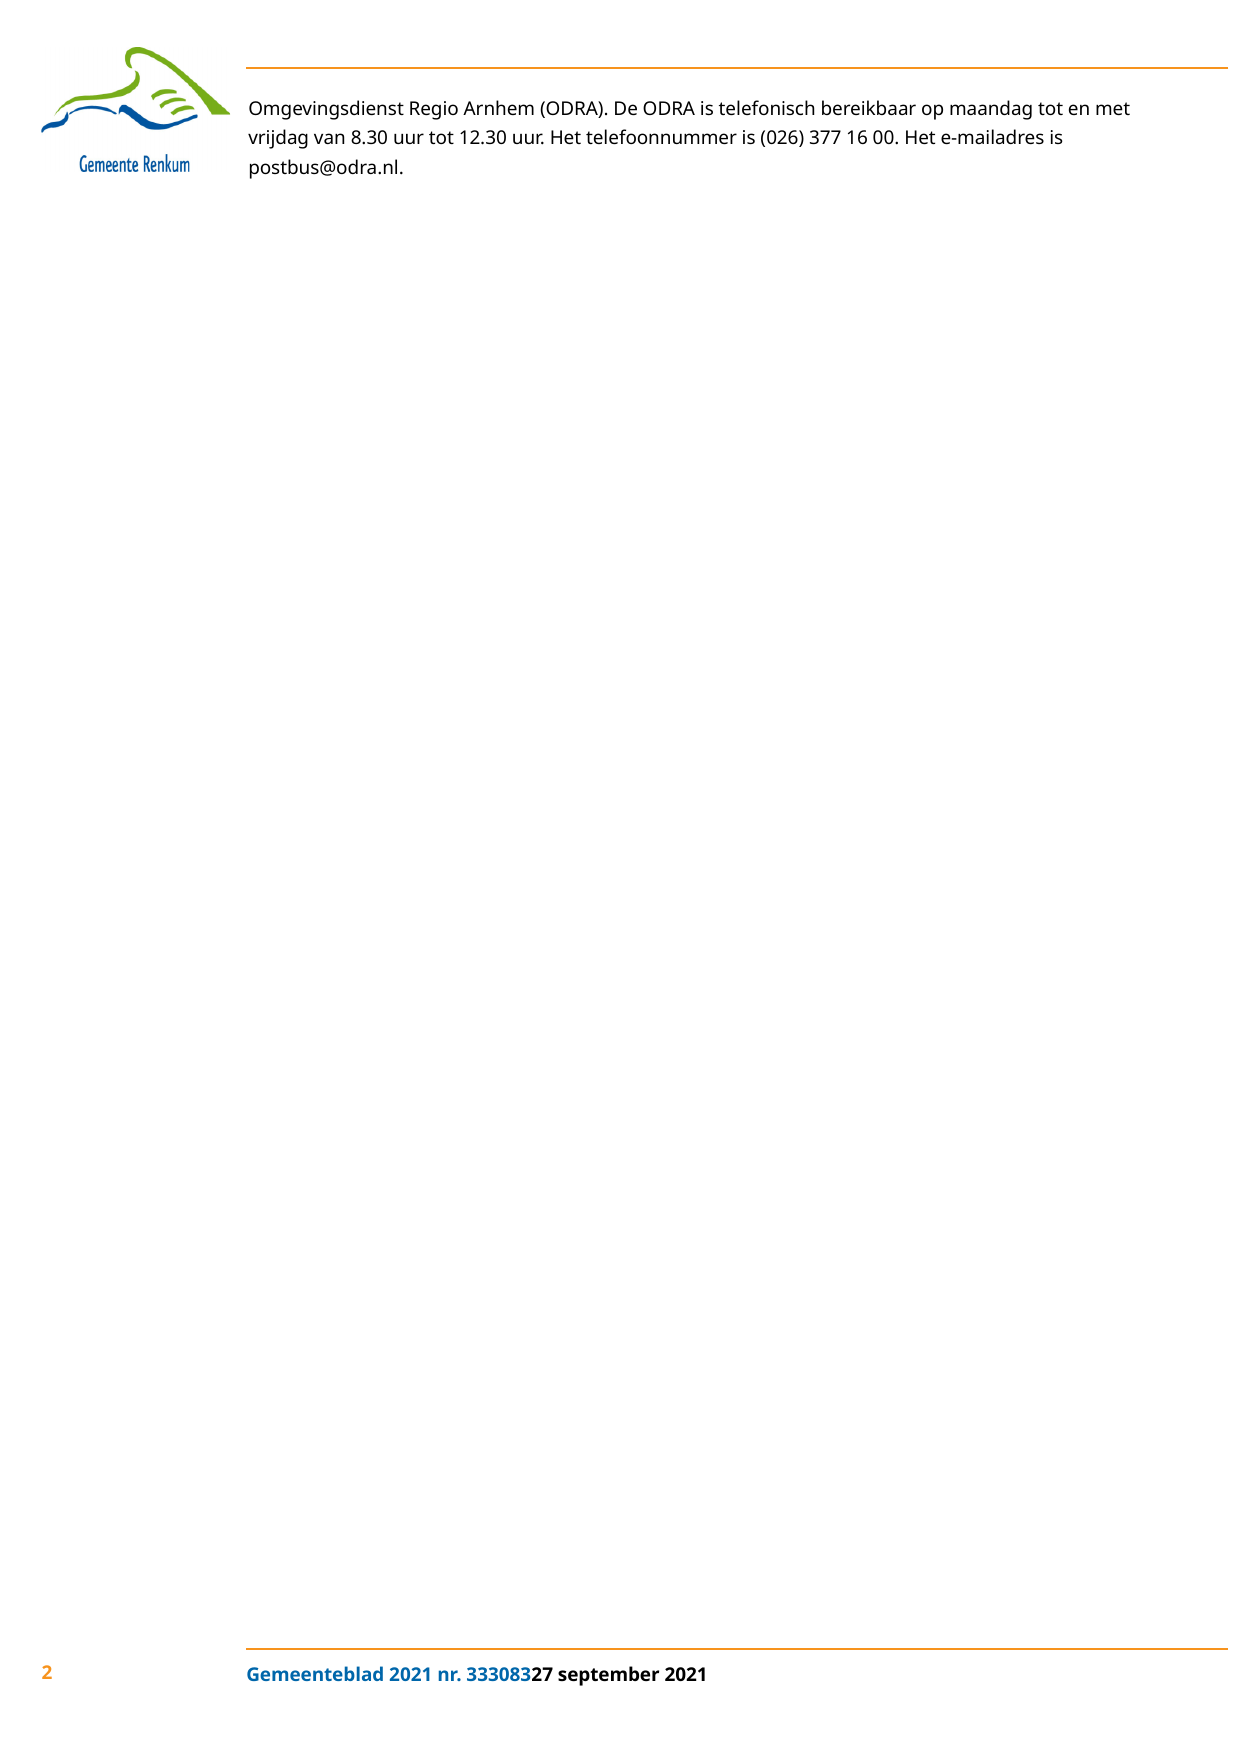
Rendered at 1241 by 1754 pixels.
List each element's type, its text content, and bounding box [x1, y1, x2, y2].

picture [41, 47, 231, 172]
text Omgevingsdienst Regio Arnhem (ODRA). De ODRA is telefonisch bereikbaar op maandag tot en met vrijdag van 8.30 uur tot 12.30 uur. Het telefoonnummer is (026) 377 16 00. Het e-mailadres is postbus@odra.nl. [248, 95, 1152, 180]
